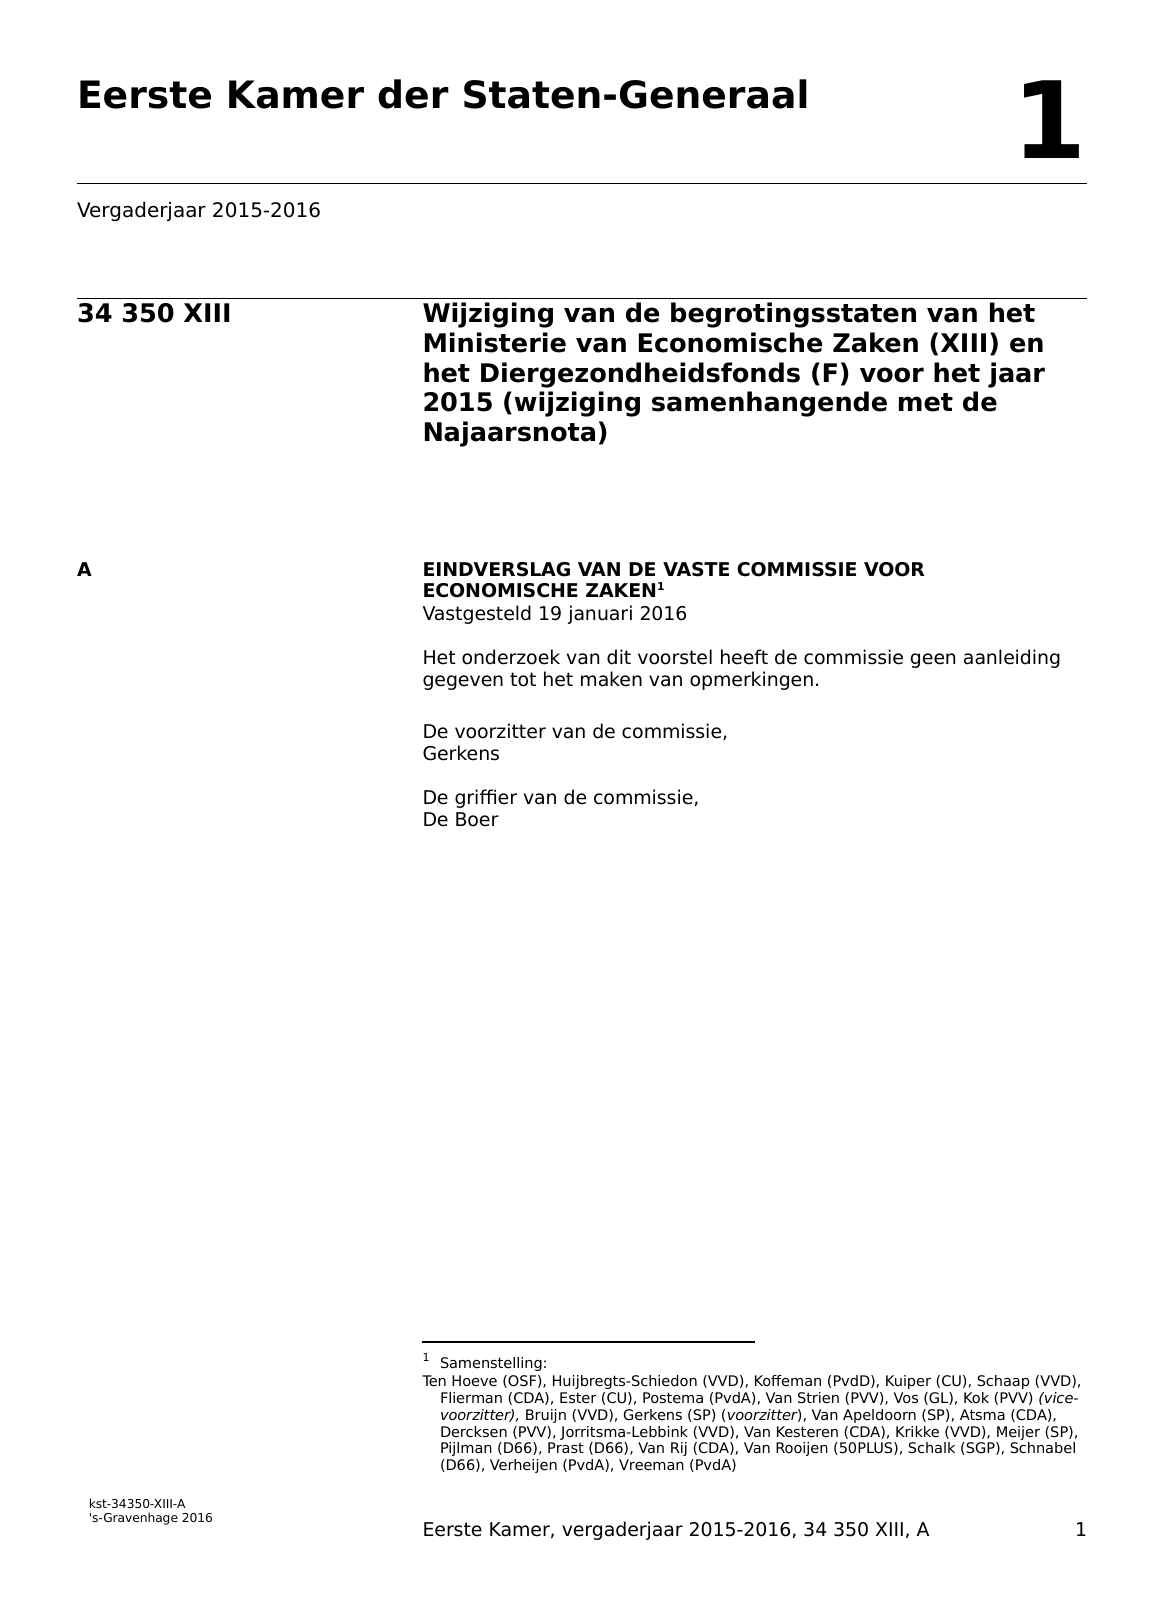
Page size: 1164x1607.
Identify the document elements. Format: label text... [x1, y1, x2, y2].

text 's-Gravenhage 2016 [88, 1511, 323, 1525]
text Samenstelling: [422, 1351, 1087, 1373]
table_header Eerste Kamer der Staten-Generaal [77, 59, 886, 183]
text kst-34350-XIII-A [88, 1497, 323, 1511]
text Ten Hoeve (OSF), Huijbregts-Schiedon (VVD), Koffeman (PvdD), Kuiper (CU), Schaap (VVD), Flierman (CDA), Ester (CU), Postema (PvdA), Van Strien (PVV), Vos (GL), Kok (PVV) (vice-voorzitter), Bruijn (VVD), Gerkens (SP) (voorzitter), Van Apeldoorn (SP), Atsma (CDA), Dercksen (PVV), Jorritsma-Lebbink (VVD), Van Kesteren (CDA), Krikke (VVD), Meijer (SP), Pijlman (D66), Prast (D66), Van Rij (CDA), Van Rooijen (50PLUS), Schalk (SGP), Schnabel (D66), Verheijen (PvdA), Vreeman (PvdA) [422, 1373, 1087, 1474]
table_header 1 [886, 59, 1087, 183]
text Vastgesteld 19 januari 2016 [422, 602, 1087, 624]
subtitle A EINDVERSLAG VAN DE VASTE COMMISSIE VOOR ECONOMISCHE ZAKEN [77, 558, 1087, 602]
subtitle 34 350 XIII Wijziging van de begrotingsstaten van het Ministerie van Economische Zaken (XIII) en het Diergezondheidsfonds (F) voor het jaar 2015 (wijziging samenhangende met de Najaarsnota) [77, 299, 1087, 447]
text De griffier van de commissie, De Boer [422, 787, 1087, 831]
text De voorzitter van de commissie, Gerkens [422, 721, 1087, 764]
table_cell Vergaderjaar 2015-2016 [77, 184, 1087, 298]
text Het onderzoek van dit voorstel heeft de commissie geen aanleiding gegeven tot het maken van opmerkingen. [422, 647, 1087, 691]
